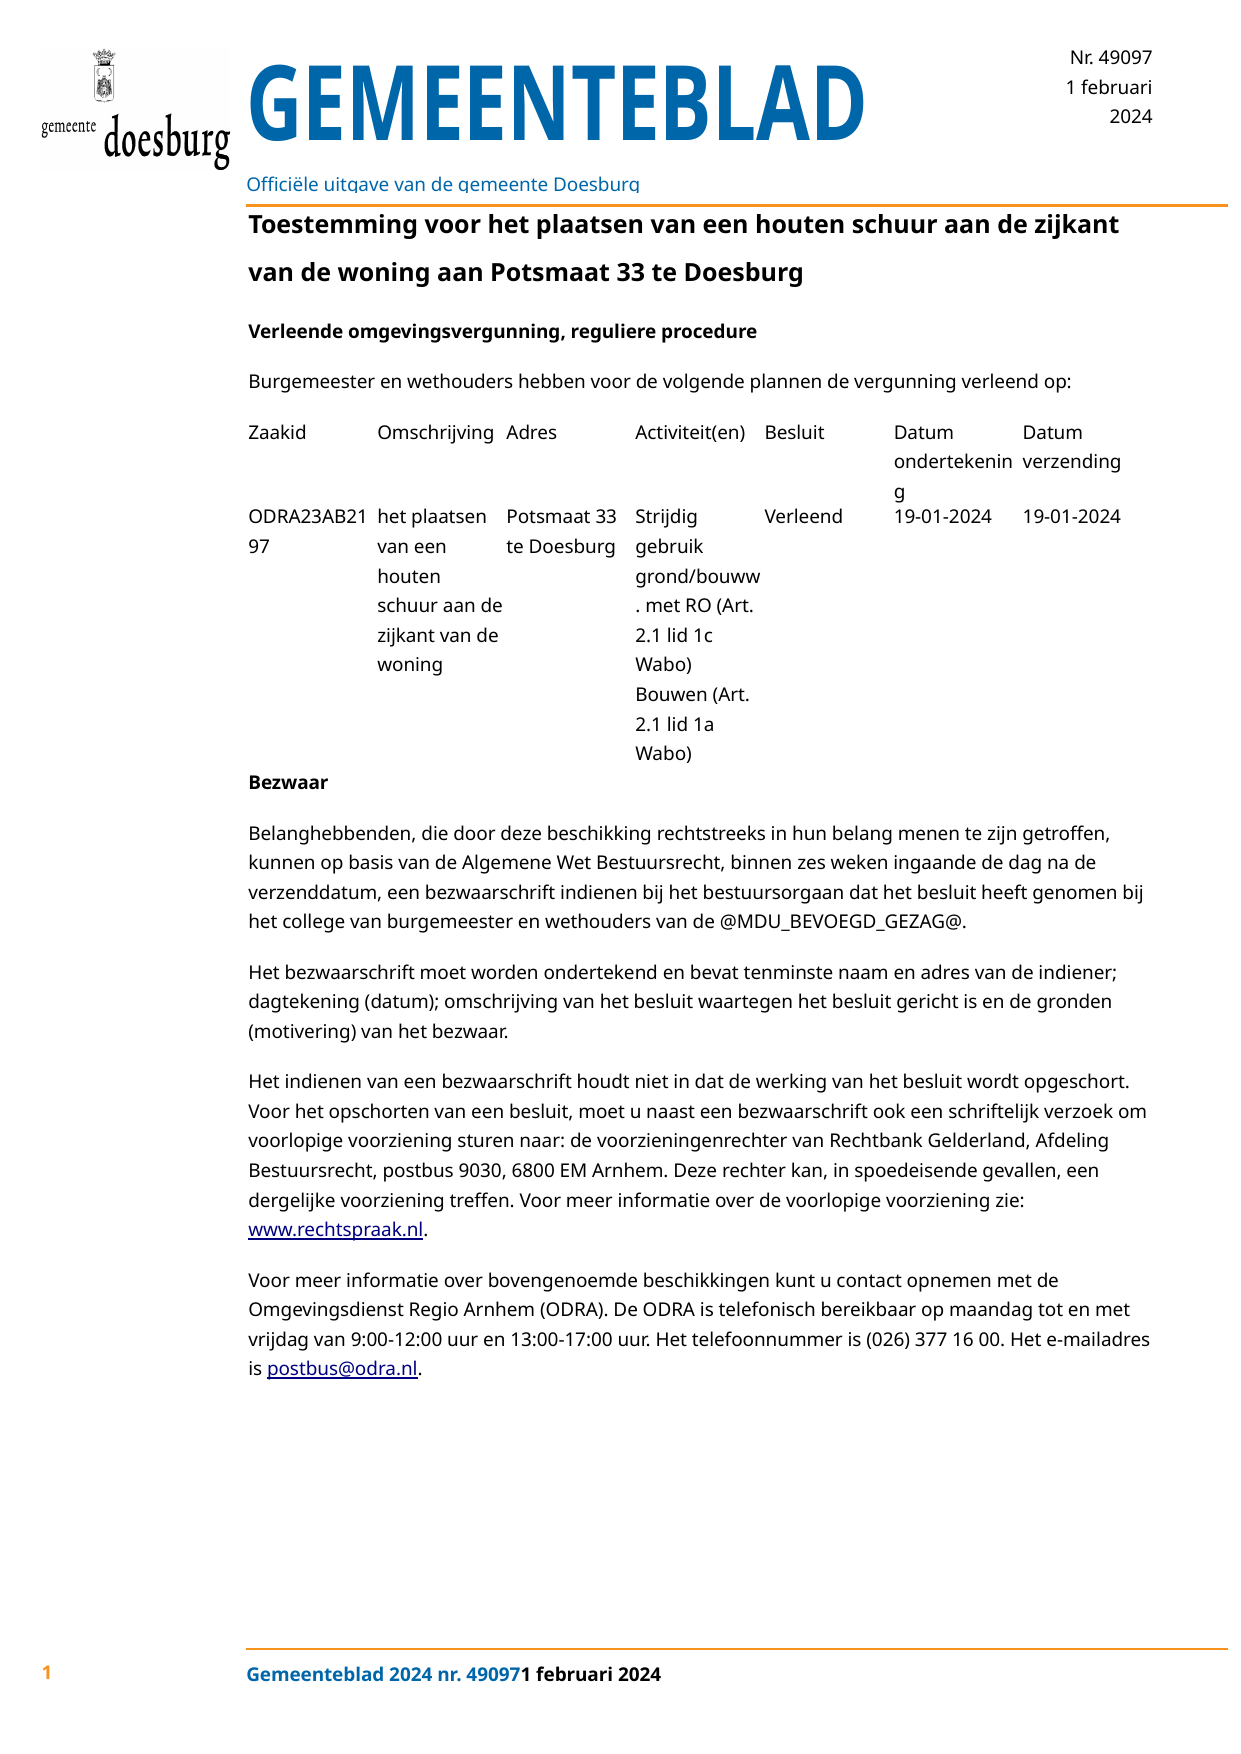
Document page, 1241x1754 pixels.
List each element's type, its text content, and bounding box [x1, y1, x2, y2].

text Toestemming voor het plaatsen van een houten schuur aan de zijkant van de woning aan Potsmaat 33 te Doesburg [248, 207, 1152, 288]
text Belanghebbenden, die door deze beschikking rechtstreeks in hun belang menen te zijn getroffen, kunnen op basis van de Algemene Wet Bestuursrecht, binnen zes weken ingaande de dag na de verzenddatum, een bezwaarschrift indienen bij het bestuursorgaan dat het besluit heeft genomen bij het college van burgemeester en wethouders van de @MDU_BEVOEGD_GEZAG@. [248, 820, 1152, 934]
text Voor meer informatie over bovengenoemde beschikkingen kunt u contact opnemen met de Omgevingsdienst Regio Arnhem (ODRA). De ODRA is telefonisch bereikbaar op maandag tot en met vrijdag van 9:00-12:00 uur en 13:00-17:00 uur. Het telefoonnummer is (026) 377 16 00. Het e-mailadres is postbus@odra.nl. [248, 1267, 1152, 1381]
table_cell Verleend [764, 504, 893, 766]
table_cell ODRA23AB2197 [248, 504, 377, 766]
table_cell 19-01-2024 [894, 504, 1022, 766]
text Het indienen van een bezwaarschrift houdt niet in dat de werking van het besluit wordt opgeschort. Voor het opschorten van een besluit, moet u naast een bezwaarschrift ook een schriftelijk verzoek om voorlopige voorziening sturen naar: de voorzieningenrechter van Rechtbank Gelderland, Afdeling Bestuursrecht, postbus 9030, 6800 EM Arnhem. Deze rechter kan, in spoedeisende gevallen, een dergelijke voorziening treffen. Voor meer informatie over de voorlopige voorziening zie: www.rechtspraak.nl. [248, 1068, 1152, 1242]
text Het bezwaarschrift moet worden ondertekend en bevat tenminste naam en adres van de indiener; dagtekening (datum); omschrijving van het besluit waartegen het besluit gericht is en de gronden (motivering) van het bezwaar. [248, 959, 1152, 1044]
text Bezwaar [248, 769, 1152, 795]
table_header Omschrijving [377, 419, 506, 504]
table_cell 19-01-2024 [1023, 504, 1152, 766]
table_cell Potsmaat 33 te Doesburg [506, 504, 635, 766]
table_header Adres [506, 419, 635, 504]
table_cell het plaatsen van een houten schuur aan de zijkant van de woning [377, 504, 506, 766]
picture [41, 47, 231, 172]
table_header Activiteit(en) [635, 419, 764, 504]
text Burgemeester en wethouders hebben voor de volgende plannen de vergunning verleend op: [248, 368, 1152, 394]
table_header Datum ondertekening [894, 419, 1022, 504]
table_header Zaakid [248, 419, 377, 504]
text Verleende omgevingsvergunning, reguliere procedure [248, 318, 1152, 344]
table_header Besluit [764, 419, 893, 504]
table_cell Strijdig gebruik grond/bouww. met RO (Art. 2.1 lid 1c Wabo) Bouwen (Art. 2.1 lid 1a Wabo) [635, 504, 764, 766]
table_header Datum verzending [1023, 419, 1152, 504]
